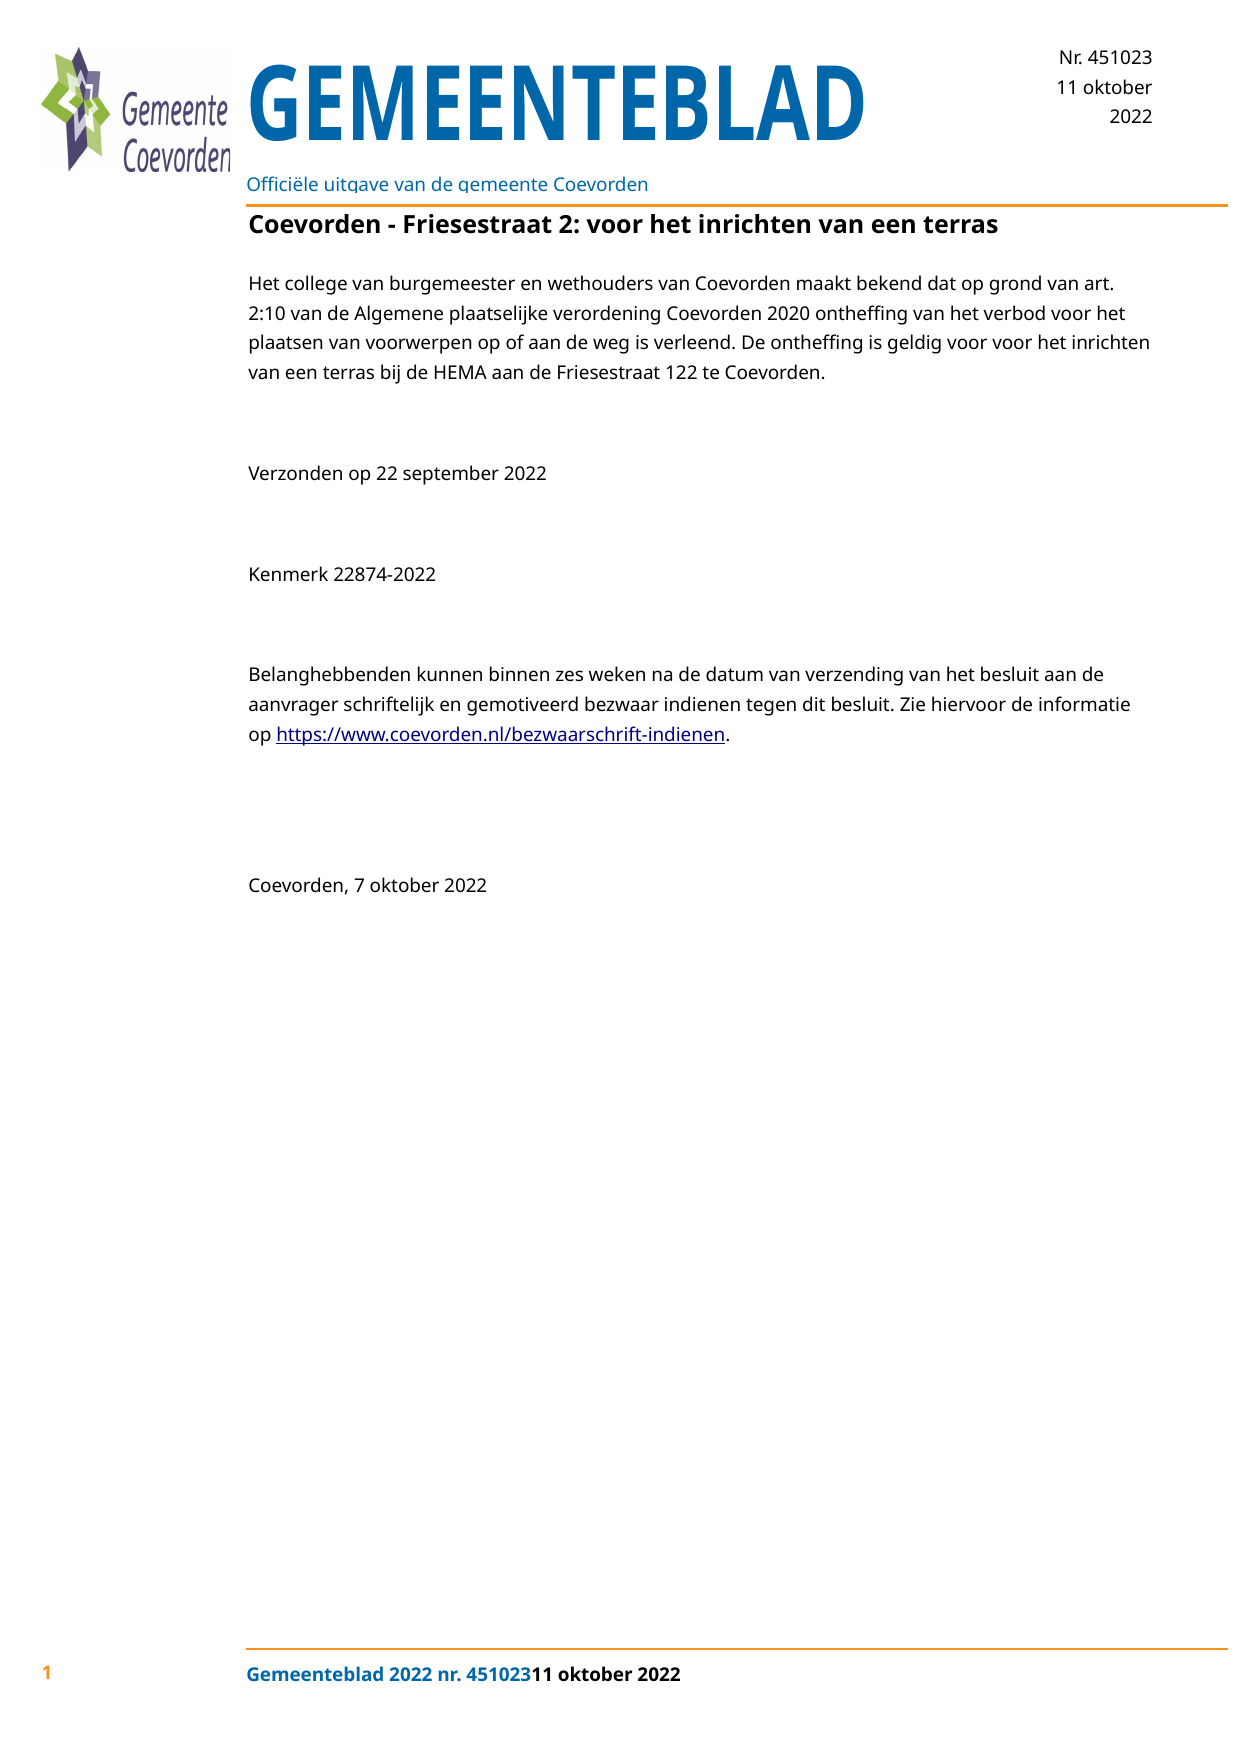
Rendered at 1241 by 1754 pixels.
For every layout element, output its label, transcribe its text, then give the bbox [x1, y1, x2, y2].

text Verzonden op 22 september 2022 [248, 460, 1152, 486]
picture [41, 47, 231, 172]
text Belanghebbenden kunnen binnen zes weken na de datum van verzending van het besluit aan de aanvrager schriftelijk en gemotiveerd bezwaar indienen tegen dit besluit. Zie hiervoor de informatie op https://www.coevorden.nl/bezwaarschrift-indienen. [248, 662, 1152, 746]
text Coevorden, 7 oktober 2022 [248, 872, 1152, 898]
text Kenmerk 22874-2022 [248, 561, 1152, 586]
text Het college van burgemeester en wethouders van Coevorden maakt bekend dat op grond van art. 2:10 van de Algemene plaatselijke verordening Coevorden 2020 ontheffing van het verbod voor het plaatsen van voorwerpen op of aan de weg is verleend. De ontheffing is geldig voor voor het inrichten van een terras bij de HEMA aan de Friesestraat 122 te Coevorden. [248, 270, 1152, 385]
text Coevorden - Friesestraat 2: voor het inrichten van een terras [248, 207, 1152, 241]
